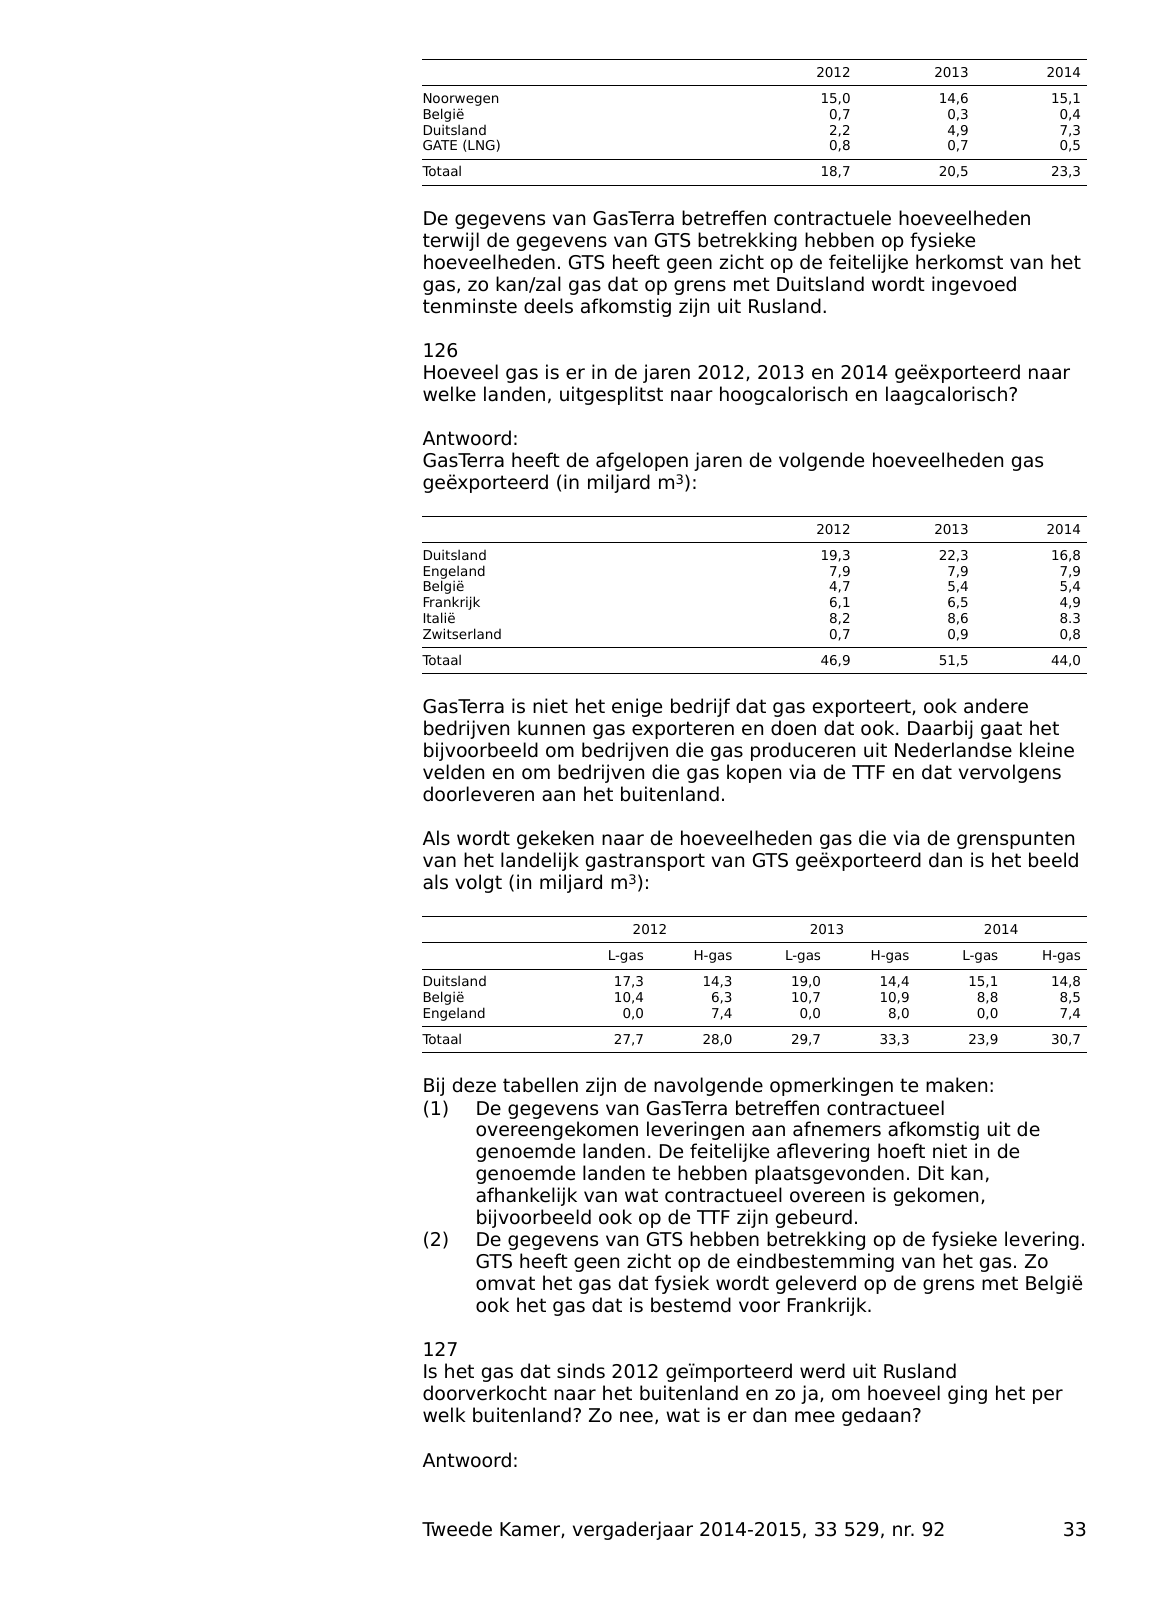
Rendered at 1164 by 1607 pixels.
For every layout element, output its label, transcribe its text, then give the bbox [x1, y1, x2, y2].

table_cell 6,1 [738, 595, 856, 611]
table_cell 7,4 [650, 1006, 738, 1026]
table_cell Engeland [422, 1006, 561, 1026]
table_cell 33,3 [827, 1027, 915, 1052]
text (1) De gegevens van GasTerra betreffen contractueel overeengekomen leveringen aan afnemers afkomstig uit de genoemde landen. De feitelijke aflevering hoeft niet in de genoemde landen te hebben plaatsgevonden. Dit kan, afhankelijk van wat contractueel overeen is gekomen, bijvoorbeeld ook op de TTF zijn gebeurd. [422, 1097, 1087, 1229]
table_cell 51,5 [856, 648, 974, 673]
table_cell België [422, 107, 738, 122]
table_cell 6,5 [856, 595, 974, 611]
table_cell 10,7 [738, 990, 827, 1006]
table_cell H-gas [827, 943, 915, 968]
table_cell Totaal [422, 1027, 561, 1052]
table_cell 8.3 [974, 611, 1087, 626]
table_cell H-gas [650, 943, 738, 968]
table_cell Totaal [422, 160, 738, 185]
table_cell Duitsland [422, 970, 561, 990]
table_cell 10,9 [827, 990, 915, 1006]
table_cell 23,3 [974, 160, 1087, 185]
table_cell 27,7 [561, 1027, 649, 1052]
table_cell 4,7 [738, 579, 856, 595]
table_cell 15,0 [738, 86, 856, 107]
table_cell 46,9 [738, 648, 856, 673]
table_cell 0,0 [738, 1006, 827, 1026]
text Hoeveel gas is er in de jaren 2012, 2013 en 2014 geëxporteerd naar welke landen, uitgesplitst naar hoogcalorisch en laagcalorisch? [422, 362, 1087, 406]
text Is het gas dat sinds 2012 geïmporteerd werd uit Rusland doorverkocht naar het buitenland en zo ja, om hoeveel ging het per welk buitenland? Zo nee, wat is er dan mee gedaan? [422, 1361, 1087, 1427]
table_cell 17,3 [561, 970, 649, 990]
table_header 2012 [738, 517, 856, 542]
table_cell 6,3 [650, 990, 738, 1006]
table_cell 10,4 [561, 990, 649, 1006]
table_cell 2,2 [738, 123, 856, 138]
table_cell 0,0 [915, 1006, 1004, 1026]
table_cell L-gas [915, 943, 1004, 968]
table_cell 7,9 [974, 564, 1087, 579]
table_cell Frankrijk [422, 595, 738, 611]
table_cell Duitsland [422, 543, 738, 563]
table_cell 14,6 [856, 86, 974, 107]
table_cell 22,3 [856, 543, 974, 563]
text Bij deze tabellen zijn de navolgende opmerkingen te maken: [422, 1075, 1087, 1097]
table_header 2013 [856, 60, 974, 85]
table_cell 8,6 [856, 611, 974, 626]
table_cell België [422, 990, 561, 1006]
table_cell 0,9 [856, 626, 974, 647]
table_cell Zwitserland [422, 626, 738, 647]
table_cell 8,2 [738, 611, 856, 626]
text GasTerra is niet het enige bedrijf dat gas exporteert, ook andere bedrijven kunnen gas exporteren en doen dat ook. Daarbij gaat het bijvoorbeeld om bedrijven die gas produceren uit Nederlandse kleine velden en om bedrijven die gas kopen via de TTF en dat vervolgens doorleveren aan het buitenland. [422, 696, 1087, 806]
table_cell Italië [422, 611, 738, 626]
table_cell 5,4 [856, 579, 974, 595]
table_cell 0,7 [738, 626, 856, 647]
table_cell 14,3 [650, 970, 738, 990]
text Als wordt gekeken naar de hoeveelheden gas die via de grenspunten van het landelijk gastransport van GTS geëxporteerd dan is het beeld als volgt (in miljard m3): [422, 828, 1087, 894]
table_cell 0,5 [974, 138, 1087, 158]
table_cell Duitsland [422, 123, 738, 138]
table_cell 8,8 [915, 990, 1004, 1006]
table_cell 19,3 [738, 543, 856, 563]
text 127 [422, 1339, 1087, 1361]
table_cell 7,9 [738, 564, 856, 579]
text GasTerra heeft de afgelopen jaren de volgende hoeveelheden gas geëxporteerd (in miljard m3): [422, 450, 1087, 494]
table_cell 0,3 [856, 107, 974, 122]
table_header [422, 517, 738, 542]
table_cell Engeland [422, 564, 738, 579]
table_cell 19,0 [738, 970, 827, 990]
table_cell 7,4 [1004, 1006, 1087, 1026]
text Antwoord: [422, 428, 1087, 450]
table_cell 7,3 [974, 123, 1087, 138]
text (2) De gegevens van GTS hebben betrekking op de fysieke levering. GTS heeft geen zicht op de eindbestemming van het gas. Zo omvat het gas dat fysiek wordt geleverd op de grens met België ook het gas dat is bestemd voor Frankrijk. [422, 1229, 1087, 1317]
table_cell 44,0 [974, 648, 1087, 673]
table_cell Noorwegen [422, 86, 738, 107]
table_header 2013 [738, 917, 915, 942]
table_cell 18,7 [738, 160, 856, 185]
table_cell 28,0 [650, 1027, 738, 1052]
table_cell 7,9 [856, 564, 974, 579]
table_header [422, 60, 738, 85]
text Antwoord: [422, 1449, 1087, 1471]
table_header 2014 [974, 60, 1087, 85]
table_cell 23,9 [915, 1027, 1004, 1052]
table_cell 8,0 [827, 1006, 915, 1026]
text 126 [422, 340, 1087, 362]
table_cell 8,5 [1004, 990, 1087, 1006]
table_header 2014 [974, 517, 1087, 542]
table_cell Totaal [422, 648, 738, 673]
table_cell L-gas [561, 943, 649, 968]
table_cell 20,5 [856, 160, 974, 185]
text De gegevens van GasTerra betreffen contractuele hoeveelheden terwijl de gegevens van GTS betrekking hebben op fysieke hoeveelheden. GTS heeft geen zicht op de feitelijke herkomst van het gas, zo kan/zal gas dat op grens met Duitsland wordt ingevoed tenminste deels afkomstig zijn uit Rusland. [422, 208, 1087, 318]
table_cell [422, 943, 561, 968]
table_cell 16,8 [974, 543, 1087, 563]
table_cell 5,4 [974, 579, 1087, 595]
table_cell 0,4 [974, 107, 1087, 122]
table_header 2013 [856, 517, 974, 542]
table_cell 14,4 [827, 970, 915, 990]
table_cell L-gas [738, 943, 827, 968]
table_header 2014 [915, 917, 1087, 942]
table_cell 30,7 [1004, 1027, 1087, 1052]
table_cell 0,8 [738, 138, 856, 158]
table_cell 15,1 [915, 970, 1004, 990]
table_cell 14,8 [1004, 970, 1087, 990]
table_cell België [422, 579, 738, 595]
table_cell 15,1 [974, 86, 1087, 107]
table_cell 0,7 [738, 107, 856, 122]
table_header 2012 [561, 917, 738, 942]
table_cell 0,7 [856, 138, 974, 158]
table_cell 0,8 [974, 626, 1087, 647]
table_cell 29,7 [738, 1027, 827, 1052]
table_cell 0,0 [561, 1006, 649, 1026]
table_cell 4,9 [856, 123, 974, 138]
table_cell H-gas [1004, 943, 1087, 968]
table_header 2012 [738, 60, 856, 85]
table_cell GATE (LNG) [422, 138, 738, 158]
table_header [422, 917, 561, 942]
table_cell 4,9 [974, 595, 1087, 611]
